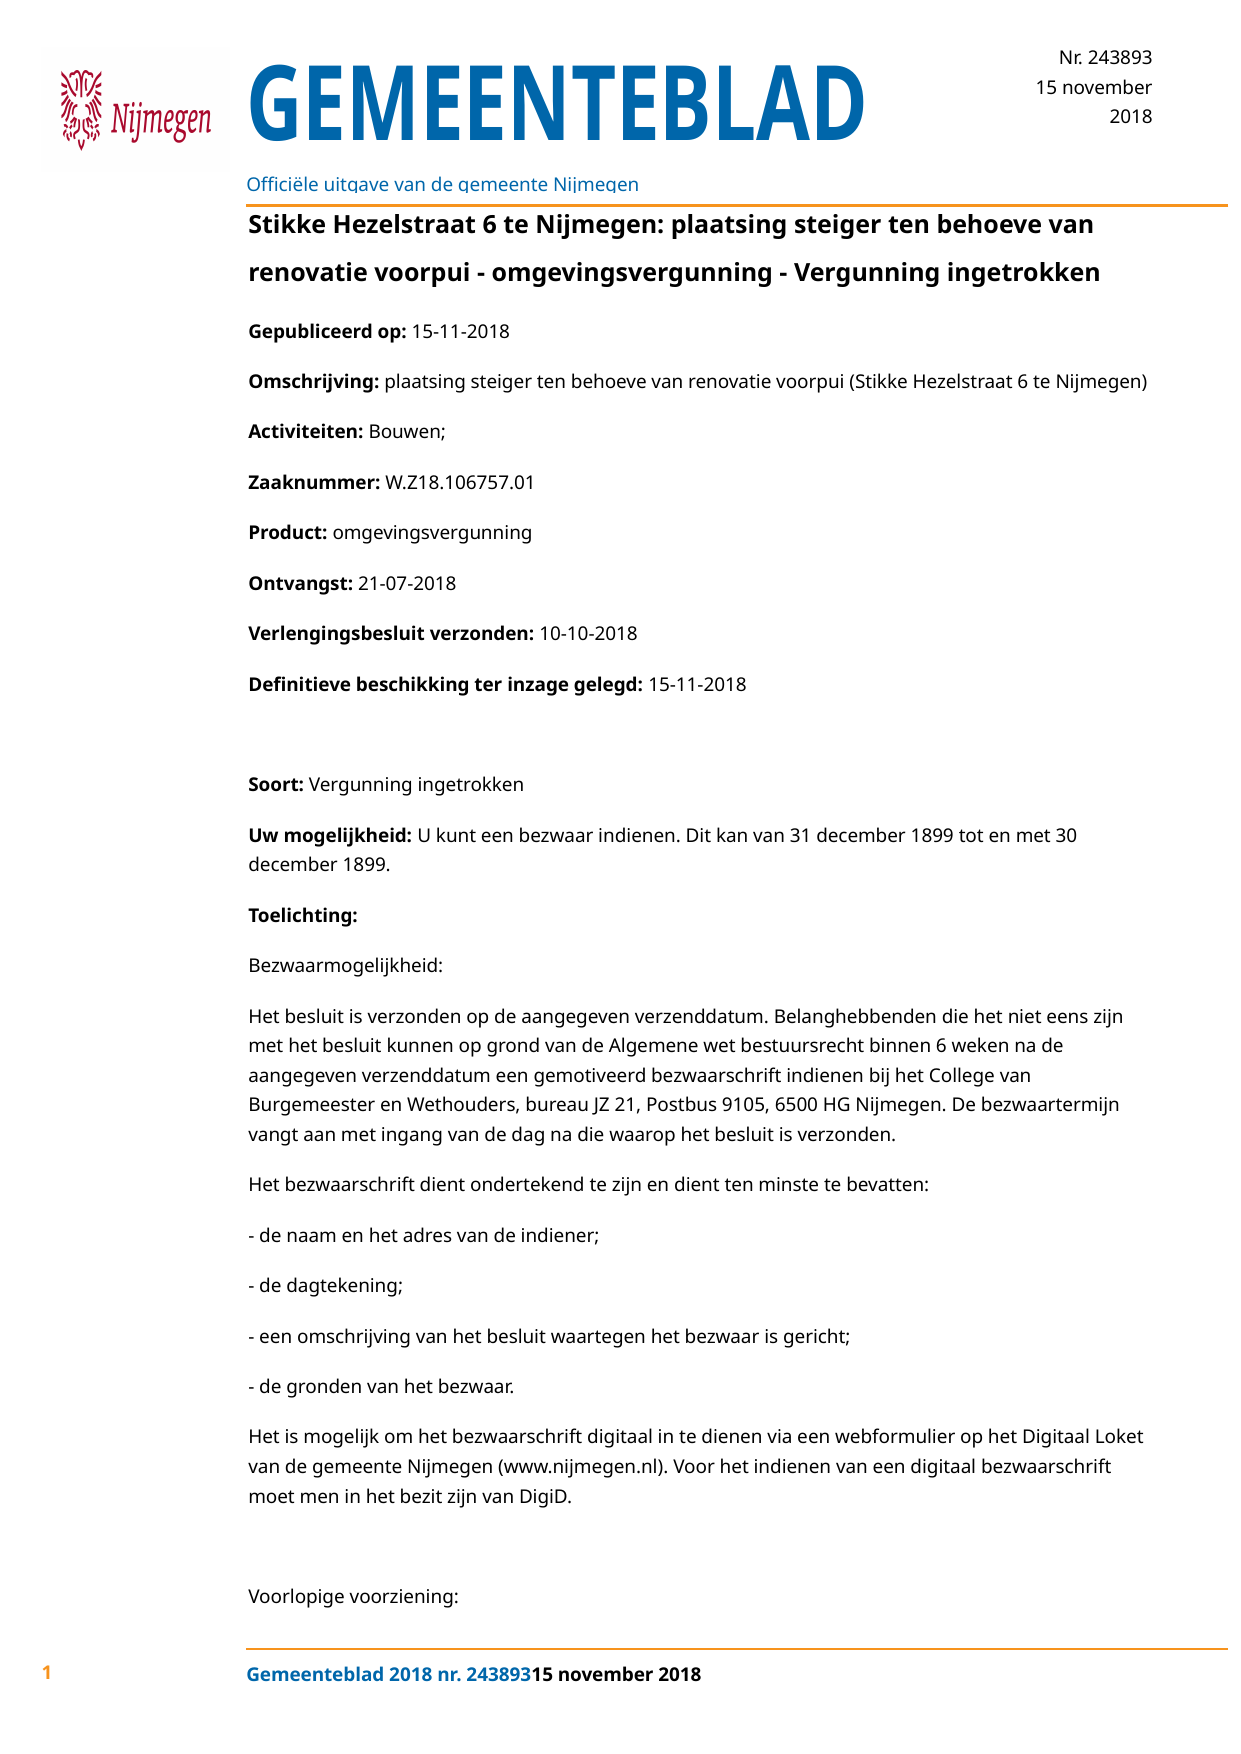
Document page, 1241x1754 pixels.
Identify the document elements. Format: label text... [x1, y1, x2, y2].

text Zaaknummer: W.Z18.106757.01 [248, 469, 1152, 495]
text Voorlopige voorziening: [248, 1584, 1152, 1609]
text Soort: Vergunning ingetrokken [248, 772, 1152, 797]
text Stikke Hezelstraat 6 te Nijmegen: plaatsing steiger ten behoeve van renovatie voorpui - omgevingsvergunning - Vergunning ingetrokken [248, 207, 1152, 288]
text Verlengingsbesluit verzonden: 10-10-2018 [248, 620, 1152, 646]
text Gepubliceerd op: 15-11-2018 [248, 318, 1152, 344]
text - de naam en het adres van de indiener; [248, 1222, 1152, 1248]
text Het besluit is verzonden op de aangegeven verzenddatum. Belanghebbenden die het niet eens zijn met het besluit kunnen op grond van de Algemene wet bestuursrecht binnen 6 weken na de aangegeven verzenddatum een gemotiveerd bezwaarschrift indienen bij het College van Burgemeester en Wethouders, bureau JZ 21, Postbus 9105, 6500 HG Nijmegen. De bezwaartermijn vangt aan met ingang van de dag na die waarop het besluit is verzonden. [248, 1003, 1152, 1147]
text Toelichting: [248, 902, 1152, 928]
text - een omschrijving van het besluit waartegen het bezwaar is gericht; [248, 1323, 1152, 1349]
text Omschrijving: plaatsing steiger ten behoeve van renovatie voorpui (Stikke Hezelstraat 6 te Nijmegen) [248, 368, 1152, 394]
text Het is mogelijk om het bezwaarschrift digitaal in te dienen via een webformulier op het Digitaal Loket van de gemeente Nijmegen (www.nijmegen.nl). Voor het indienen van een digitaal bezwaarschrift moet men in het bezit zijn van DigiD. [248, 1424, 1152, 1509]
text Bezwaarmogelijkheid: [248, 952, 1152, 978]
text Het bezwaarschrift dient ondertekend te zijn en dient ten minste te bevatten: [248, 1172, 1152, 1197]
text Ontvangst: 21-07-2018 [248, 570, 1152, 596]
text Product: omgevingsvergunning [248, 519, 1152, 545]
picture [41, 47, 231, 172]
text Uw mogelijkheid: U kunt een bezwaar indienen. Dit kan van 31 december 1899 tot en met 30 december 1899. [248, 822, 1152, 877]
text - de dagtekening; [248, 1272, 1152, 1298]
text - de gronden van het bezwaar. [248, 1373, 1152, 1399]
text Definitieve beschikking ter inzage gelegd: 15-11-2018 [248, 671, 1152, 697]
text Activiteiten: Bouwen; [248, 419, 1152, 444]
